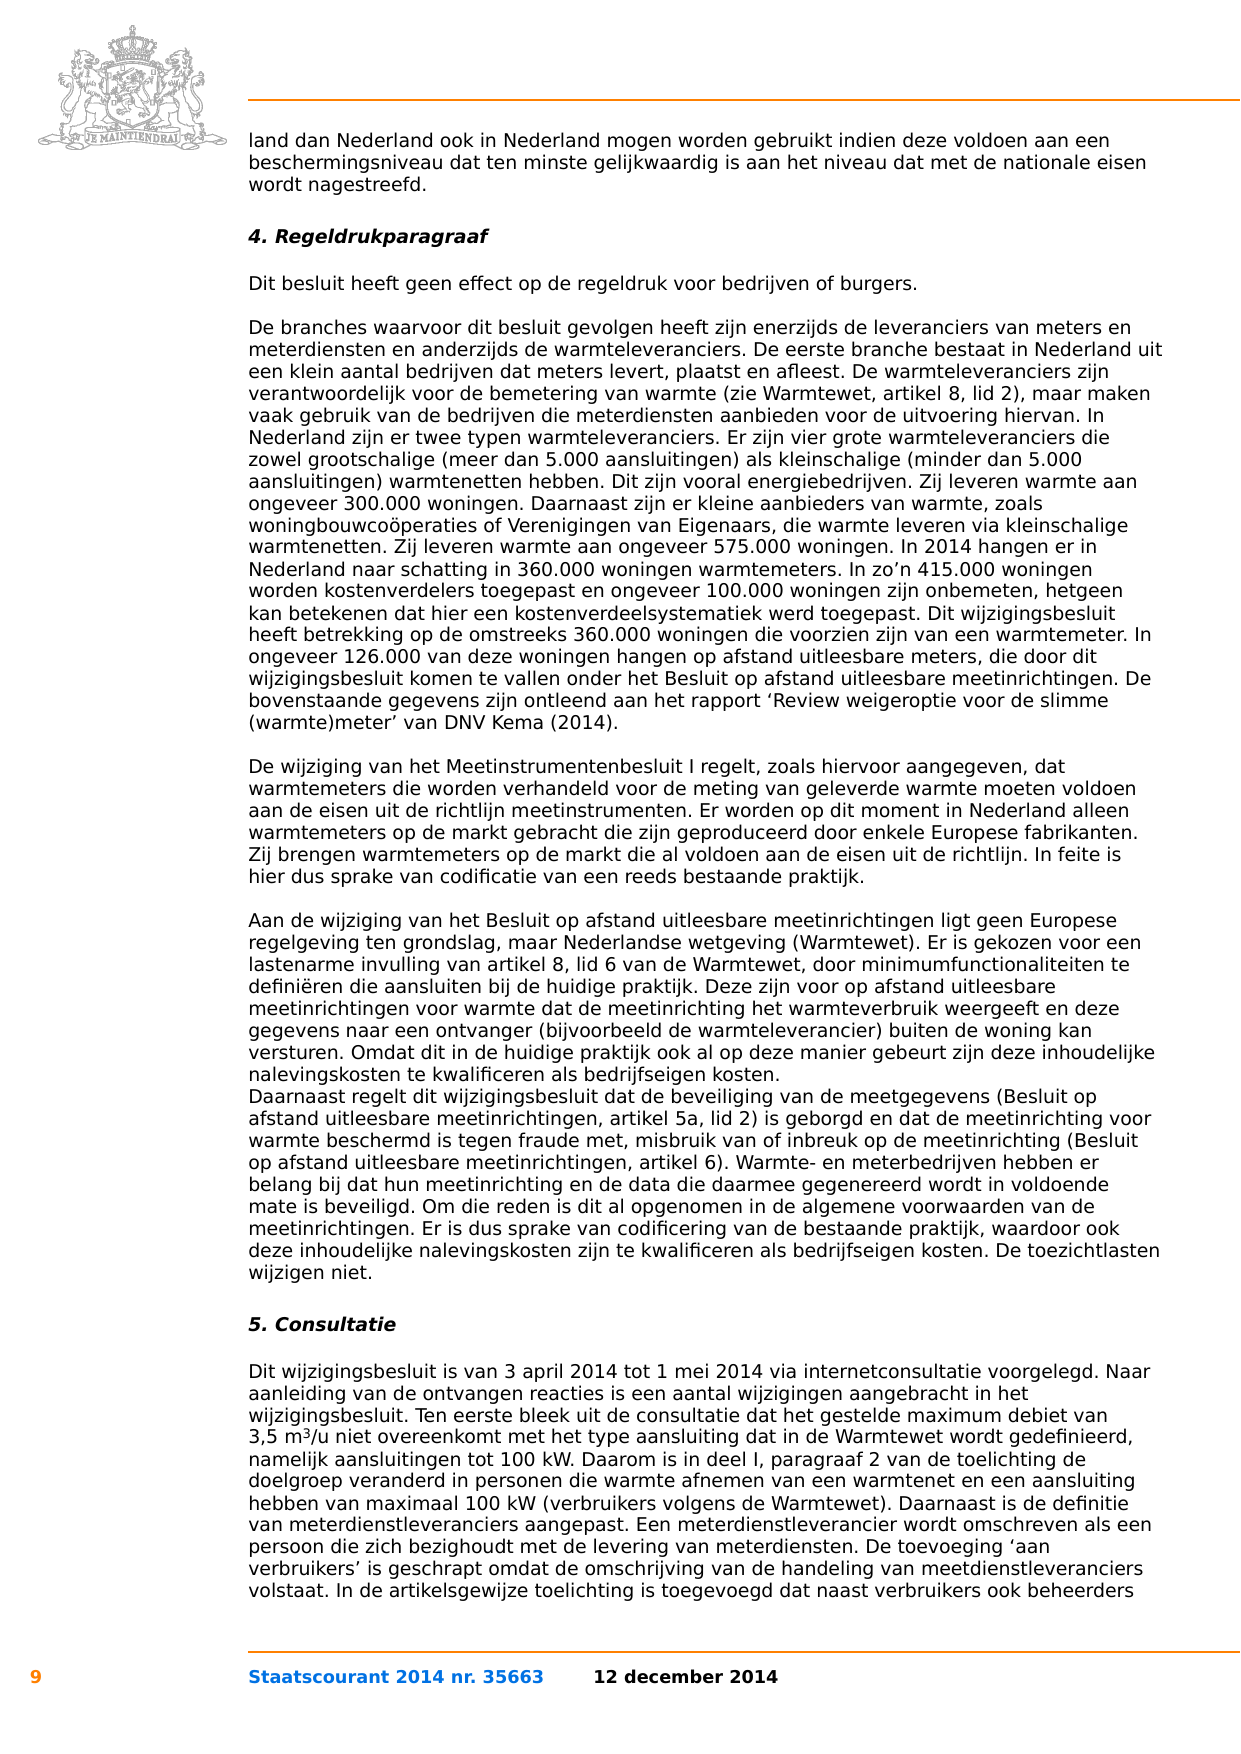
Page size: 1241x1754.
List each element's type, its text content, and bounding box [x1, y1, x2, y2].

text De wijziging van het Meetinstrumentenbesluit I regelt, zoals hiervoor aangegeven, dat warmtemeters die worden verhandeld voor de meting van geleverde warmte moeten voldoen aan de eisen uit de richtlijn meetinstrumenten. Er worden op dit moment in Nederland alleen warmtemeters op de markt gebracht die zijn geproduceerd door enkele Europese fabrikanten. Zij brengen warmtemeters op de markt die al voldoen aan de eisen uit de richtlijn. In feite is hier dus sprake van codificatie van een reeds bestaande praktijk. [248, 756, 1163, 888]
text De branches waarvoor dit besluit gevolgen heeft zijn enerzijds de leveranciers van meters en meterdiensten en anderzijds de warmteleveranciers. De eerste branche bestaat in Nederland uit een klein aantal bedrijven dat meters levert, plaatst en afleest. De warmteleveranciers zijn verantwoordelijk voor de bemetering van warmte (zie Warmtewet, artikel 8, lid 2), maar maken vaak gebruik van de bedrijven die meterdiensten aanbieden voor de uitvoering hiervan. In Nederland zijn er twee typen warmteleveranciers. Er zijn vier grote warmteleveranciers die zowel grootschalige (meer dan 5.000 aansluitingen) als kleinschalige (minder dan 5.000 aansluitingen) warmtenetten hebben. Dit zijn vooral energiebedrijven. Zij leveren warmte aan ongeveer 300.000 woningen. Daarnaast zijn er kleine aanbieders van warmte, zoals woningbouwcoöperaties of Verenigingen van Eigenaars, die warmte leveren via kleinschalige warmtenetten. Zij leveren warmte aan ongeveer 575.000 woningen. In 2014 hangen er in Nederland naar schatting in 360.000 woningen warmtemeters. In zo’n 415.000 woningen worden kostenverdelers toegepast en ongeveer 100.000 woningen zijn onbemeten, hetgeen kan betekenen dat hier een kostenverdeelsystematiek werd toegepast. Dit wijzigingsbesluit heeft betrekking op de omstreeks 360.000 woningen die voorzien zijn van een warmtemeter. In ongeveer 126.000 van deze woningen hangen op afstand uitleesbare meters, die door dit wijzigingsbesluit komen te vallen onder het Besluit op afstand uitleesbare meetinrichtingen. De bovenstaande gegevens zijn ontleend aan het rapport ‘Review weigeroptie voor de slimme (warmte)meter’ van DNV Kema (2014). [248, 317, 1163, 734]
text Dit wijzigingsbesluit is van 3 april 2014 tot 1 mei 2014 via internetconsultatie voorgelegd. Naar aanleiding van de ontvangen reacties is een aantal wijzigingen aangebracht in het wijzigingsbesluit. Ten eerste bleek uit de consultatie dat het gestelde maximum debiet van 3,5 m3/u niet overeenkomt met het type aansluiting dat in de Warmtewet wordt gedefinieerd, namelijk aansluitingen tot 100 kW. Daarom is in deel I, paragraaf 2 van de toelichting de doelgroep veranderd in personen die warmte afnemen van een warmtenet en een aansluiting hebben van maximaal 100 kW (verbruikers volgens de Warmtewet). Daarnaast is de definitie van meterdienstleveranciers aangepast. Een meterdienstleverancier wordt omschreven als een persoon die zich bezighoudt met de levering van meterdiensten. De toevoeging ‘aan verbruikers’ is geschrapt omdat de omschrijving van de handeling van meetdienstleveranciers volstaat. In de artikelsgewijze toelichting is toegevoegd dat naast verbruikers ook beheerders [248, 1361, 1163, 1602]
subtitle 5. Consultatie [248, 1313, 1163, 1336]
text Dit besluit heeft geen effect op de regeldruk voor bedrijven of burgers. [248, 273, 1163, 295]
text Daarnaast regelt dit wijzigingsbesluit dat de beveiliging van de meetgegevens (Besluit op afstand uitleesbare meetinrichtingen, artikel 5a, lid 2) is geborgd en dat de meetinrichting voor warmte beschermd is tegen fraude met, misbruik van of inbreuk op de meetinrichting (Besluit op afstand uitleesbare meetinrichtingen, artikel 6). Warmte- en meterbedrijven hebben er belang bij dat hun meetinrichting en de data die daarmee gegenereerd wordt in voldoende mate is beveiligd. Om die reden is dit al opgenomen in de algemene voorwaarden van de meetinrichtingen. Er is dus sprake van codificering van de bestaande praktijk, waardoor ook deze inhoudelijke nalevingskosten zijn te kwalificeren als bedrijfseigen kosten. De toezichtlasten wijzigen niet. [248, 1086, 1163, 1283]
subtitle 4. Regeldrukparagraaf [248, 226, 1163, 248]
text Aan de wijziging van het Besluit op afstand uitleesbare meetinrichtingen ligt geen Europese regelgeving ten grondslag, maar Nederlandse wetgeving (Warmtewet). Er is gekozen voor een lastenarme invulling van artikel 8, lid 6 van de Warmtewet, door minimumfunctionaliteiten te definiëren die aansluiten bij de huidige praktijk. Deze zijn voor op afstand uitleesbare meetinrichtingen voor warmte dat de meetinrichting het warmteverbruik weergeeft en deze gegevens naar een ontvanger (bijvoorbeeld de warmteleverancier) buiten de woning kan versturen. Omdat dit in de huidige praktijk ook al op deze manier gebeurt zijn deze inhoudelijke nalevingskosten te kwalificeren als bedrijfseigen kosten. [248, 910, 1163, 1086]
picture [38, 25, 227, 150]
text land dan Nederland ook in Nederland mogen worden gebruikt indien deze voldoen aan een beschermingsniveau dat ten minste gelijkwaardig is aan het niveau dat met de nationale eisen wordt nagestreefd. [248, 130, 1163, 196]
